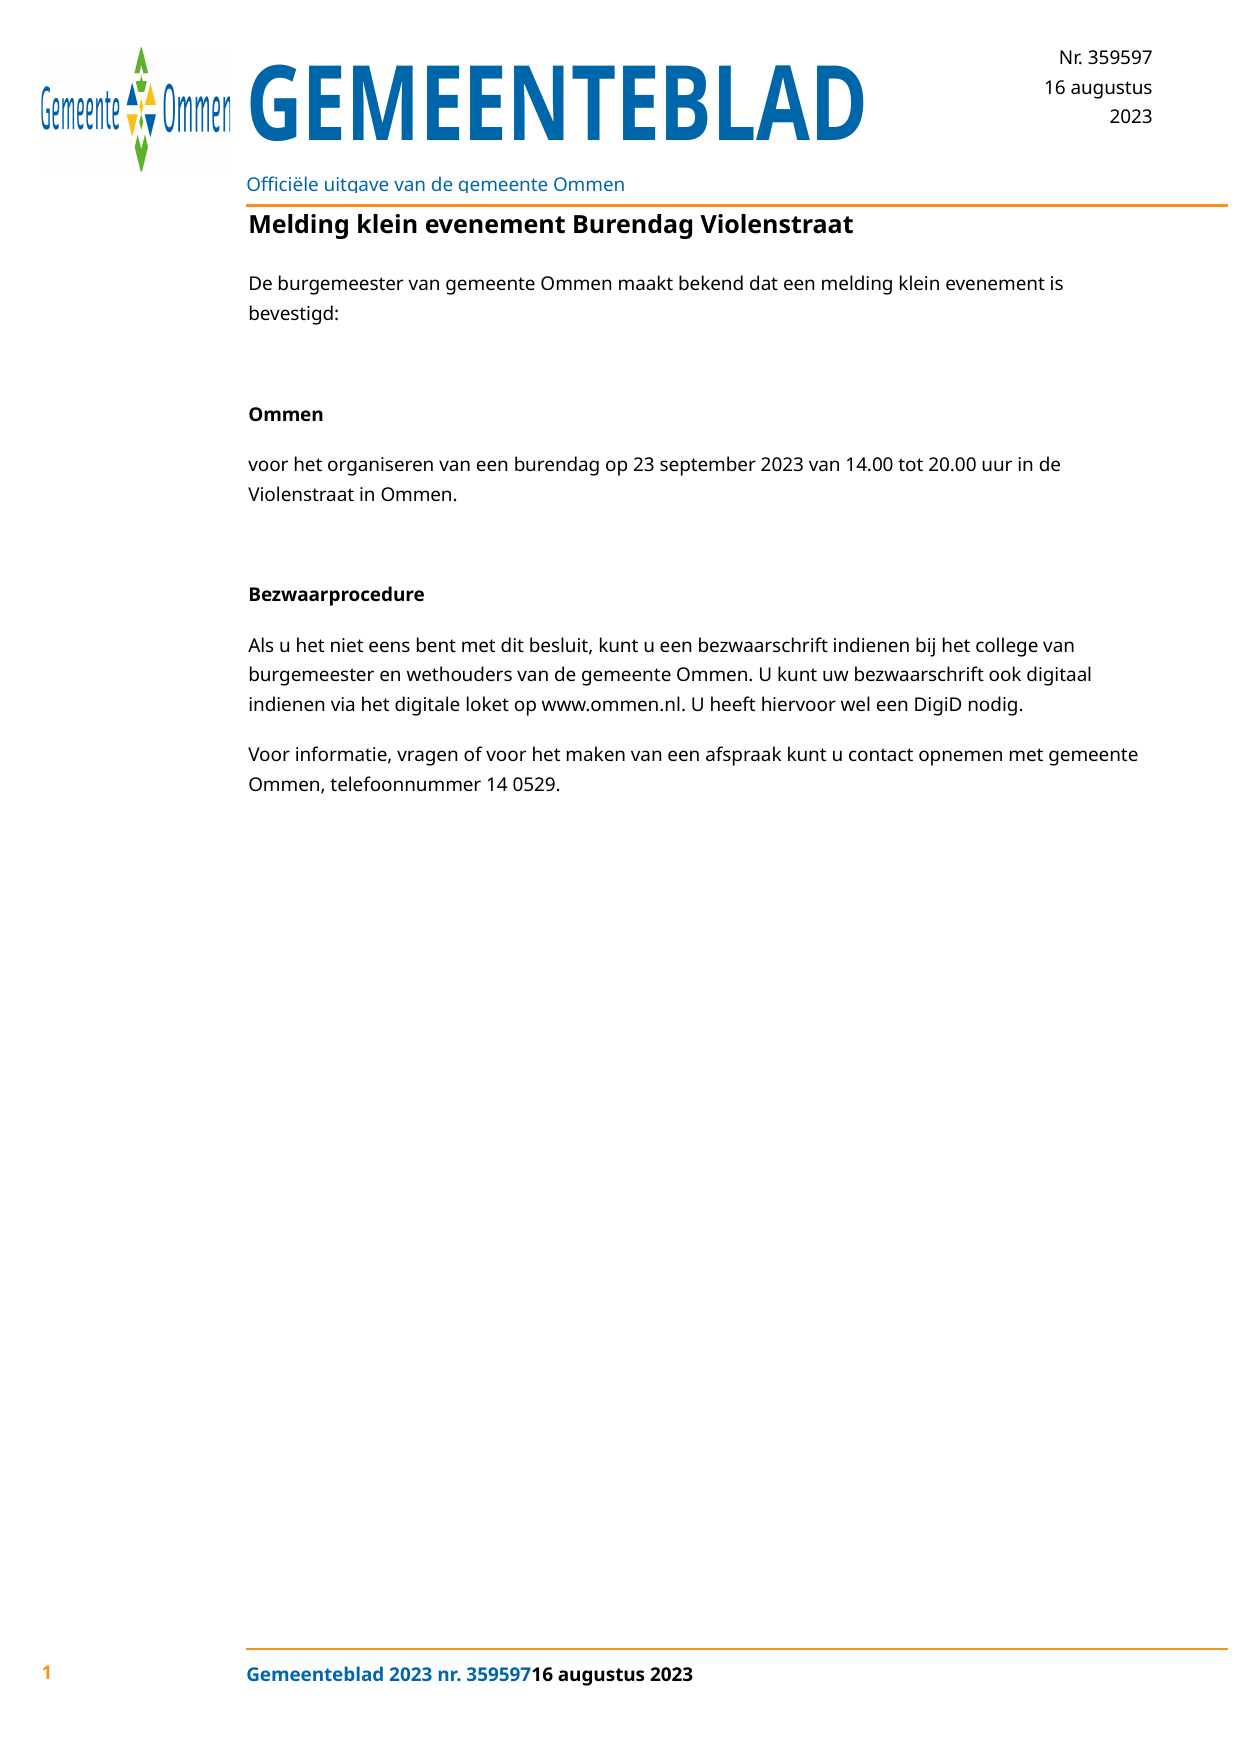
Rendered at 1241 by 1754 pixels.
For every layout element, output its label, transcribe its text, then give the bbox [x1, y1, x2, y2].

picture [41, 47, 231, 172]
text Melding klein evenement Burendag Violenstraat [248, 207, 1152, 241]
text Voor informatie, vragen of voor het maken van een afspraak kunt u contact opnemen met gemeente Ommen, telefoonnummer 14 0529. [248, 742, 1152, 797]
text Bezwaarprocedure [248, 582, 1152, 607]
text Ommen [248, 401, 1152, 426]
text De burgemeester van gemeente Ommen maakt bekend dat een melding klein evenement is bevestigd: [248, 270, 1152, 326]
text Als u het niet eens bent met dit besluit, kunt u een bezwaarschrift indienen bij het college van burgemeester en wethouders van de gemeente Ommen. U kunt uw bezwaarschrift ook digitaal indienen via het digitale loket op www.ommen.nl. U heeft hiervoor wel een DigiD nodig. [248, 632, 1152, 717]
text voor het organiseren van een burendag op 23 september 2023 van 14.00 tot 20.00 uur in de Violenstraat in Ommen. [248, 451, 1152, 506]
